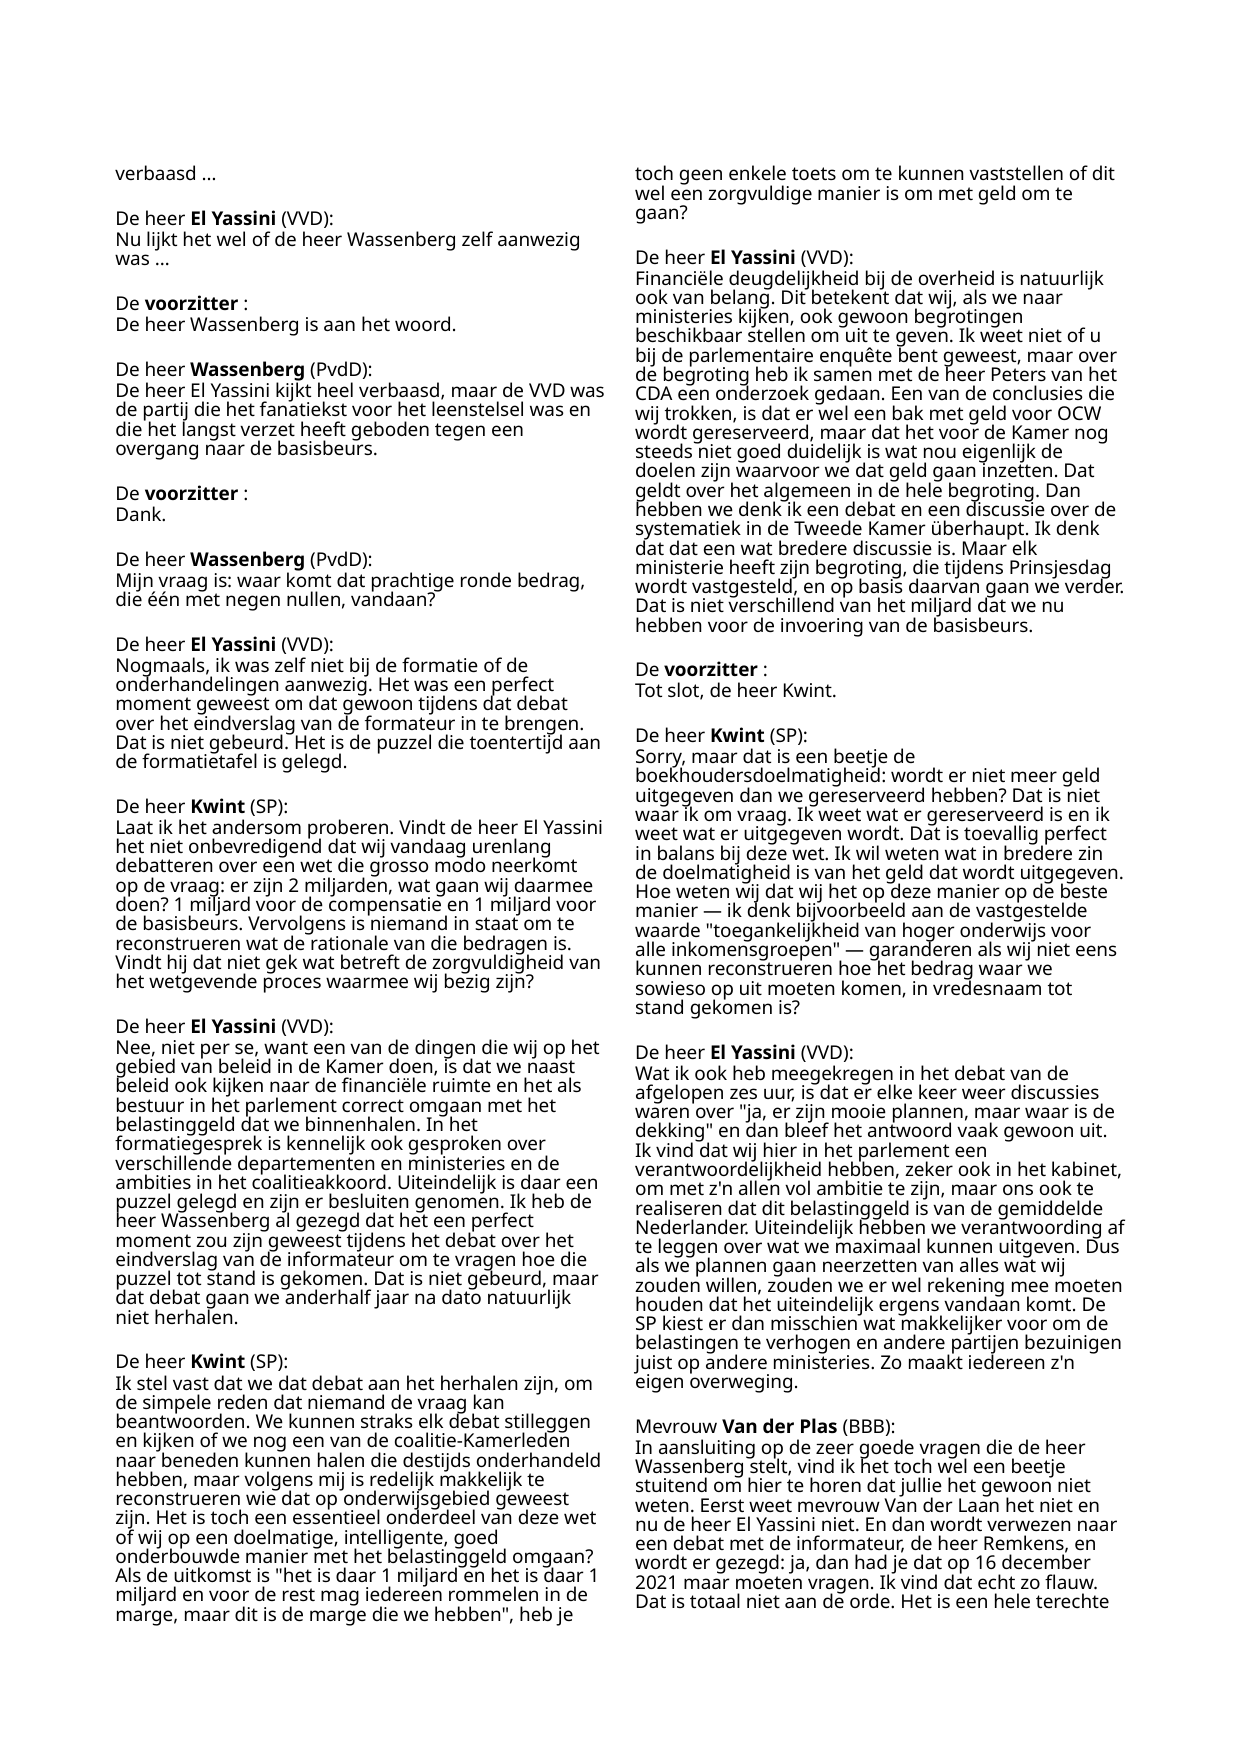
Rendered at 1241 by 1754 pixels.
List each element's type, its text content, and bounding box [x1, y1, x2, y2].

text De heer Kwint (SP): [115, 793, 605, 819]
text De heer Wassenberg (PvdD): [115, 546, 605, 572]
text Nogmaals, ik was zelf niet bij de formatie of de onderhandelingen aanwezig. Het was een perfect moment geweest om dat gewoon tijdens dat debat over het eindverslag van de formateur in te brengen. Dat is niet gebeurd. Het is de puzzel die toentertijd aan de formatietafel is gelegd. [115, 657, 605, 772]
text Mevrouw Van der Plas (BBB): [635, 1413, 1125, 1439]
text De heer Kwint (SP): [115, 1349, 605, 1374]
text De heer Kwint (SP): [635, 722, 1125, 748]
text Ik stel vast dat we dat debat aan het herhalen zijn, om de simpele reden dat niemand de vraag kan beantwoorden. We kunnen straks elk debat stilleggen en kijken of we nog een van de coalitie-Kamerleden naar beneden kunnen halen die destijds onderhandeld hebben, maar volgens mij is redelijk makkelijk te reconstrueren wie dat op onderwijsgebied geweest zijn. Het is toch een essentieel onderdeel van deze wet of wij op een doelmatige, intelligente, goed onderbouwde manier met het belastinggeld omgaan? Als de uitkomst is "het is daar 1 miljard en het is daar 1 miljard en voor de rest mag iedereen rommelen in de marge, maar dit is de marge die we hebben", heb je [115, 1374, 605, 1625]
text De heer El Yassini (VVD): [635, 244, 1125, 270]
text Mijn vraag is: waar komt dat prachtige ronde bedrag, die één met negen nullen, vandaan? [115, 572, 605, 610]
text De voorzitter : [115, 480, 605, 506]
text Financiële deugdelijkheid bij de overheid is natuurlijk ook van belang. Dit betekent dat wij, als we naar ministeries kijken, ook gewoon begrotingen beschikbaar stellen om uit te geven. Ik weet niet of u bij de parlementaire enquête bent geweest, maar over de begroting heb ik samen met de heer Peters van het CDA een onderzoek gedaan. Een van de conclusies die wij trokken, is dat er wel een bak met geld voor OCW wordt gereserveerd, maar dat het voor de Kamer nog steeds niet goed duidelijk is wat nou eigenlijk de doelen zijn waarvoor we dat geld gaan inzetten. Dat geldt over het algemeen in de hele begroting. Dan hebben we denk ik een debat en een discussie over de systematiek in de Tweede Kamer überhaupt. Ik denk dat dat een wat bredere discussie is. Maar elk ministerie heeft zijn begroting, die tijdens Prinsjesdag wordt vastgesteld, en op basis daarvan gaan we verder. Dat is niet verschillend van het miljard dat we nu hebben voor de invoering van de basisbeurs. [635, 270, 1125, 636]
text verbaasd … [115, 165, 605, 184]
text Sorry, maar dat is een beetje de boekhoudersdoelmatigheid: wordt er niet meer geld uitgegeven dan we gereserveerd hebben? Dat is niet waar ik om vraag. Ik weet wat er gereserveerd is en ik weet wat er uitgegeven wordt. Dat is toevallig perfect in balans bij deze wet. Ik wil weten wat in bredere zin de doelmatigheid is van het geld dat wordt uitgegeven. Hoe weten wij dat wij het op deze manier op de beste manier — ik denk bijvoorbeeld aan de vastgestelde waarde "toegankelijkheid van hoger onderwijs voor alle inkomensgroepen" — garanderen als wij niet eens kunnen reconstrueren hoe het bedrag waar we sowieso op uit moeten komen, in vredesnaam tot stand gekomen is? [635, 748, 1125, 1018]
text De heer El Yassini (VVD): [635, 1039, 1125, 1064]
text De heer El Yassini kijkt heel verbaasd, maar de VVD was de partij die het fanatiekst voor het leenstelsel was en die het langst verzet heeft geboden tegen een overgang naar de basisbeurs. [115, 382, 605, 459]
text De voorzitter : [115, 291, 605, 316]
text De heer El Yassini (VVD): [115, 631, 605, 657]
text De heer El Yassini (VVD): [115, 205, 605, 231]
text De voorzitter : [635, 657, 1125, 682]
text De heer El Yassini (VVD): [115, 1013, 605, 1039]
text Wat ik ook heb meegekregen in het debat van de afgelopen zes uur, is dat er elke keer weer discussies waren over "ja, er zijn mooie plannen, maar waar is de dekking" en dan bleef het antwoord vaak gewoon uit. Ik vind dat wij hier in het parlement een verantwoordelijkheid hebben, zeker ook in het kabinet, om met z'n allen vol ambitie te zijn, maar ons ook te realiseren dat dit belastinggeld is van de gemiddelde Nederlander. Uiteindelijk hebben we verantwoording af te leggen over wat we maximaal kunnen uitgeven. Dus als we plannen gaan neerzetten van alles wat wij zouden willen, zouden we er wel rekening mee moeten houden dat het uiteindelijk ergens vandaan komt. De SP kiest er dan misschien wat makkelijker voor om de belastingen te verhogen en andere partijen bezuinigen juist op andere ministeries. Zo maakt iedereen z'n eigen overweging. [635, 1064, 1125, 1392]
text De heer Wassenberg (PvdD): [115, 356, 605, 382]
text toch geen enkele toets om te kunnen vaststellen of dit wel een zorgvuldige manier is om met geld om te gaan? [635, 165, 1125, 223]
text Tot slot, de heer Kwint. [635, 682, 1125, 702]
text Laat ik het andersom proberen. Vindt de heer El Yassini het niet onbevredigend dat wij vandaag urenlang debatteren over een wet die grosso modo neerkomt op de vraag: er zijn 2 miljarden, wat gaan wij daarmee doen? 1 miljard voor de compensatie en 1 miljard voor de basisbeurs. Vervolgens is niemand in staat om te reconstrueren wat de rationale van die bedragen is. Vindt hij dat niet gek wat betreft de zorgvuldigheid van het wetgevende proces waarmee wij bezig zijn? [115, 819, 605, 992]
text Dank. [115, 506, 605, 525]
text In aansluiting op de zeer goede vragen die de heer Wassenberg stelt, vind ik het toch wel een beetje stuitend om hier te horen dat jullie het gewoon niet weten. Eerst weet mevrouw Van der Laan het niet en nu de heer El Yassini niet. En dan wordt verwezen naar een debat met de informateur, de heer Remkens, en wordt er gezegd: ja, dan had je dat op 16 december 2021 maar moeten vragen. Ik vind dat echt zo flauw. Dat is totaal niet aan de orde. Het is een hele terechte [635, 1439, 1125, 1612]
text De heer Wassenberg is aan het woord. [115, 316, 605, 336]
text Nu lijkt het wel of de heer Wassenberg zelf aanwezig was … [115, 231, 605, 270]
text Nee, niet per se, want een van de dingen die wij op het gebied van beleid in de Kamer doen, is dat we naast beleid ook kijken naar de financiële ruimte en het als bestuur in het parlement correct omgaan met het belastinggeld dat we binnenhalen. In het formatiegesprek is kennelijk ook gesproken over verschillende departementen en ministeries en de ambities in het coalitieakkoord. Uiteindelijk is daar een puzzel gelegd en zijn er besluiten genomen. Ik heb de heer Wassenberg al gezegd dat het een perfect moment zou zijn geweest tijdens het debat over het eindverslag van de informateur om te vragen hoe die puzzel tot stand is gekomen. Dat is niet gebeurd, maar dat debat gaan we anderhalf jaar na dato natuurlijk niet herhalen. [115, 1039, 605, 1328]
